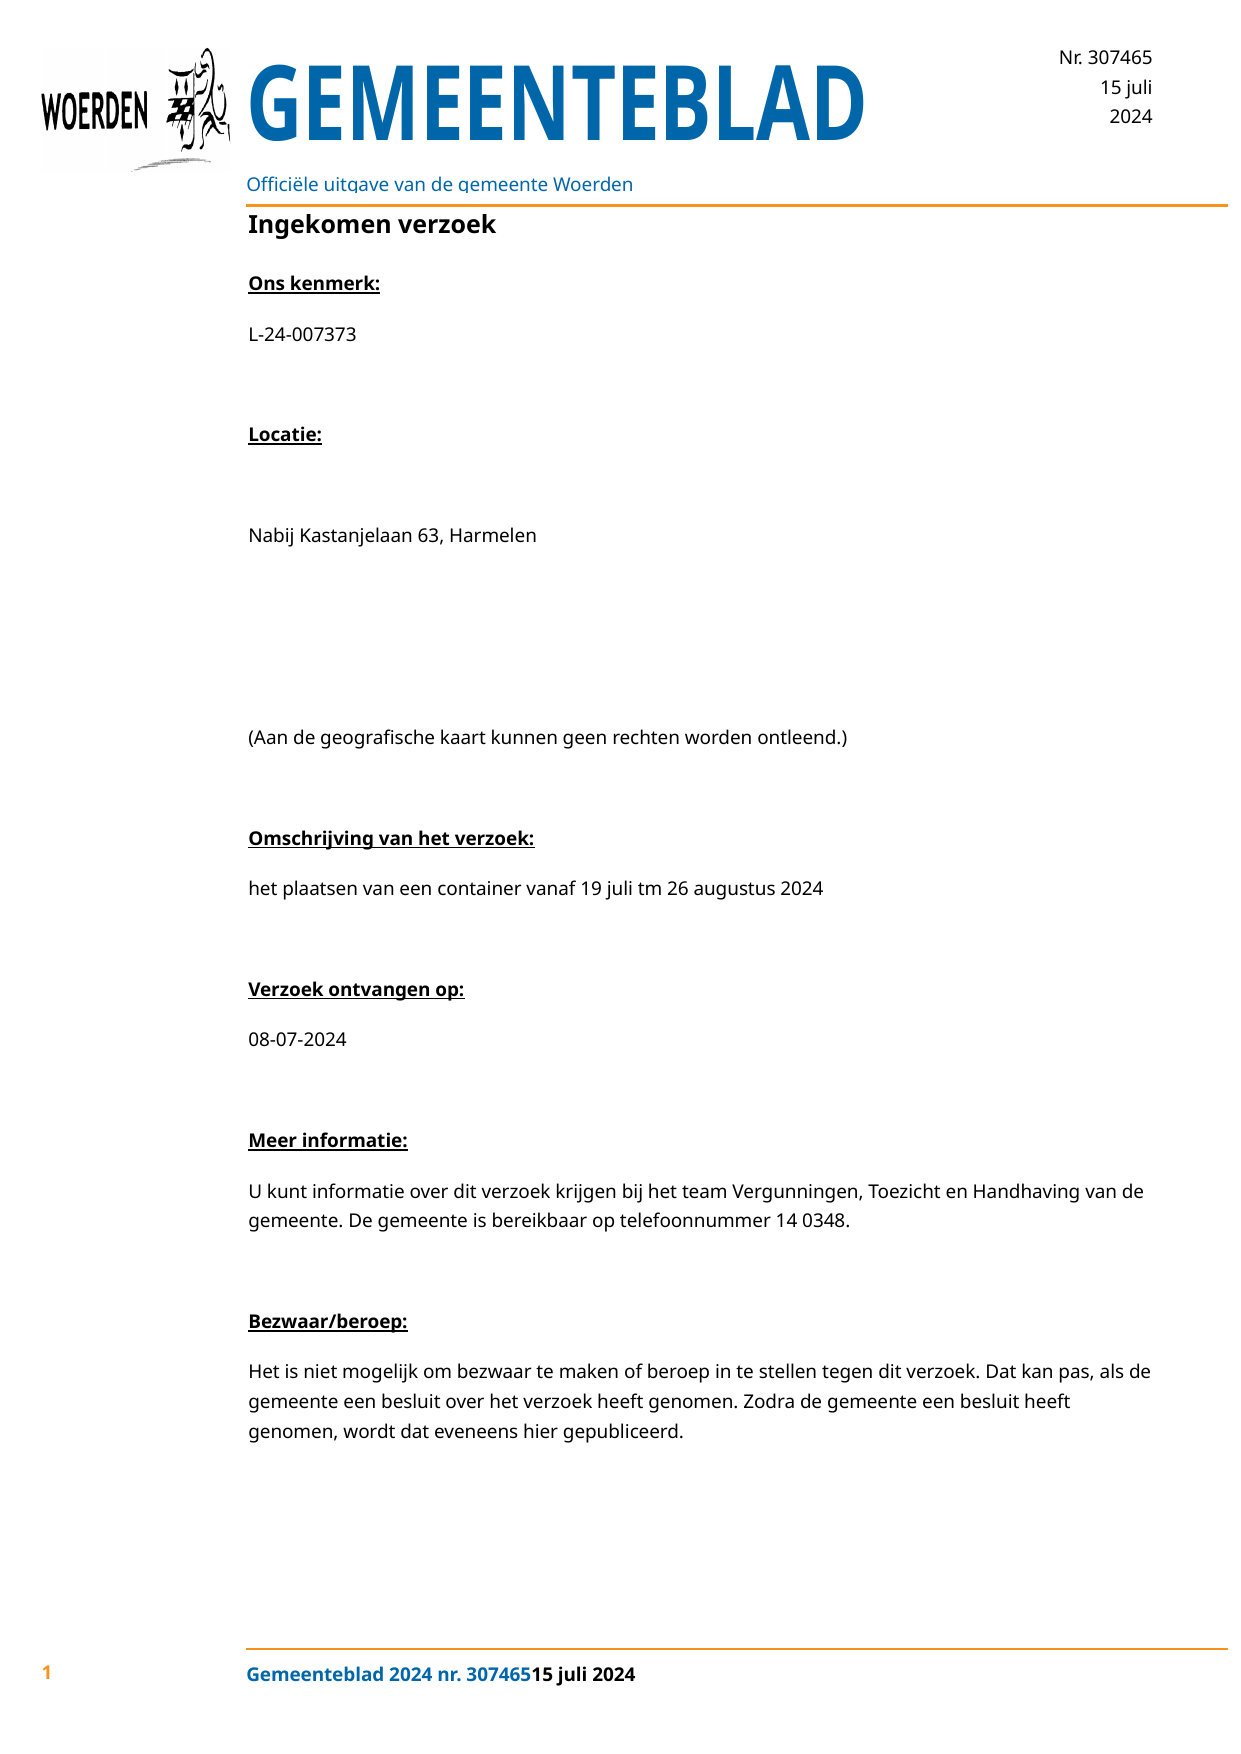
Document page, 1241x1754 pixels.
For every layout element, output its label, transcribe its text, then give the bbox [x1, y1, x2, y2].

text Omschrijving van het verzoek: [248, 825, 1152, 851]
text Bezwaar/beroep: [248, 1308, 1152, 1334]
text Verzoek ontvangen op: [248, 976, 1152, 1002]
text Ingekomen verzoek [248, 207, 1152, 241]
text Locatie: [248, 422, 1152, 447]
text L-24-007373 [248, 321, 1152, 346]
text Nabij Kastanjelaan 63, Harmelen [248, 522, 1152, 548]
text Meer informatie: [248, 1127, 1152, 1153]
text U kunt informatie over dit verzoek krijgen bij het team Vergunningen, Toezicht en Handhaving van de gemeente. De gemeente is bereikbaar op telefoonnummer 14 0348. [248, 1178, 1152, 1233]
text Ons kenmerk: [248, 270, 1152, 296]
text Het is niet mogelijk om bezwaar te maken of beroep in te stellen tegen dit verzoek. Dat kan pas, als de gemeente een besluit over het verzoek heeft genomen. Zodra de gemeente een besluit heeft genomen, wordt dat eveneens hier gepubliceerd. [248, 1359, 1152, 1443]
picture [41, 47, 231, 172]
text (Aan de geografische kaart kunnen geen rechten worden ontleend.) [248, 724, 1152, 750]
text 08-07-2024 [248, 1027, 1152, 1052]
text het plaatsen van een container vanaf 19 juli tm 26 augustus 2024 [248, 875, 1152, 901]
